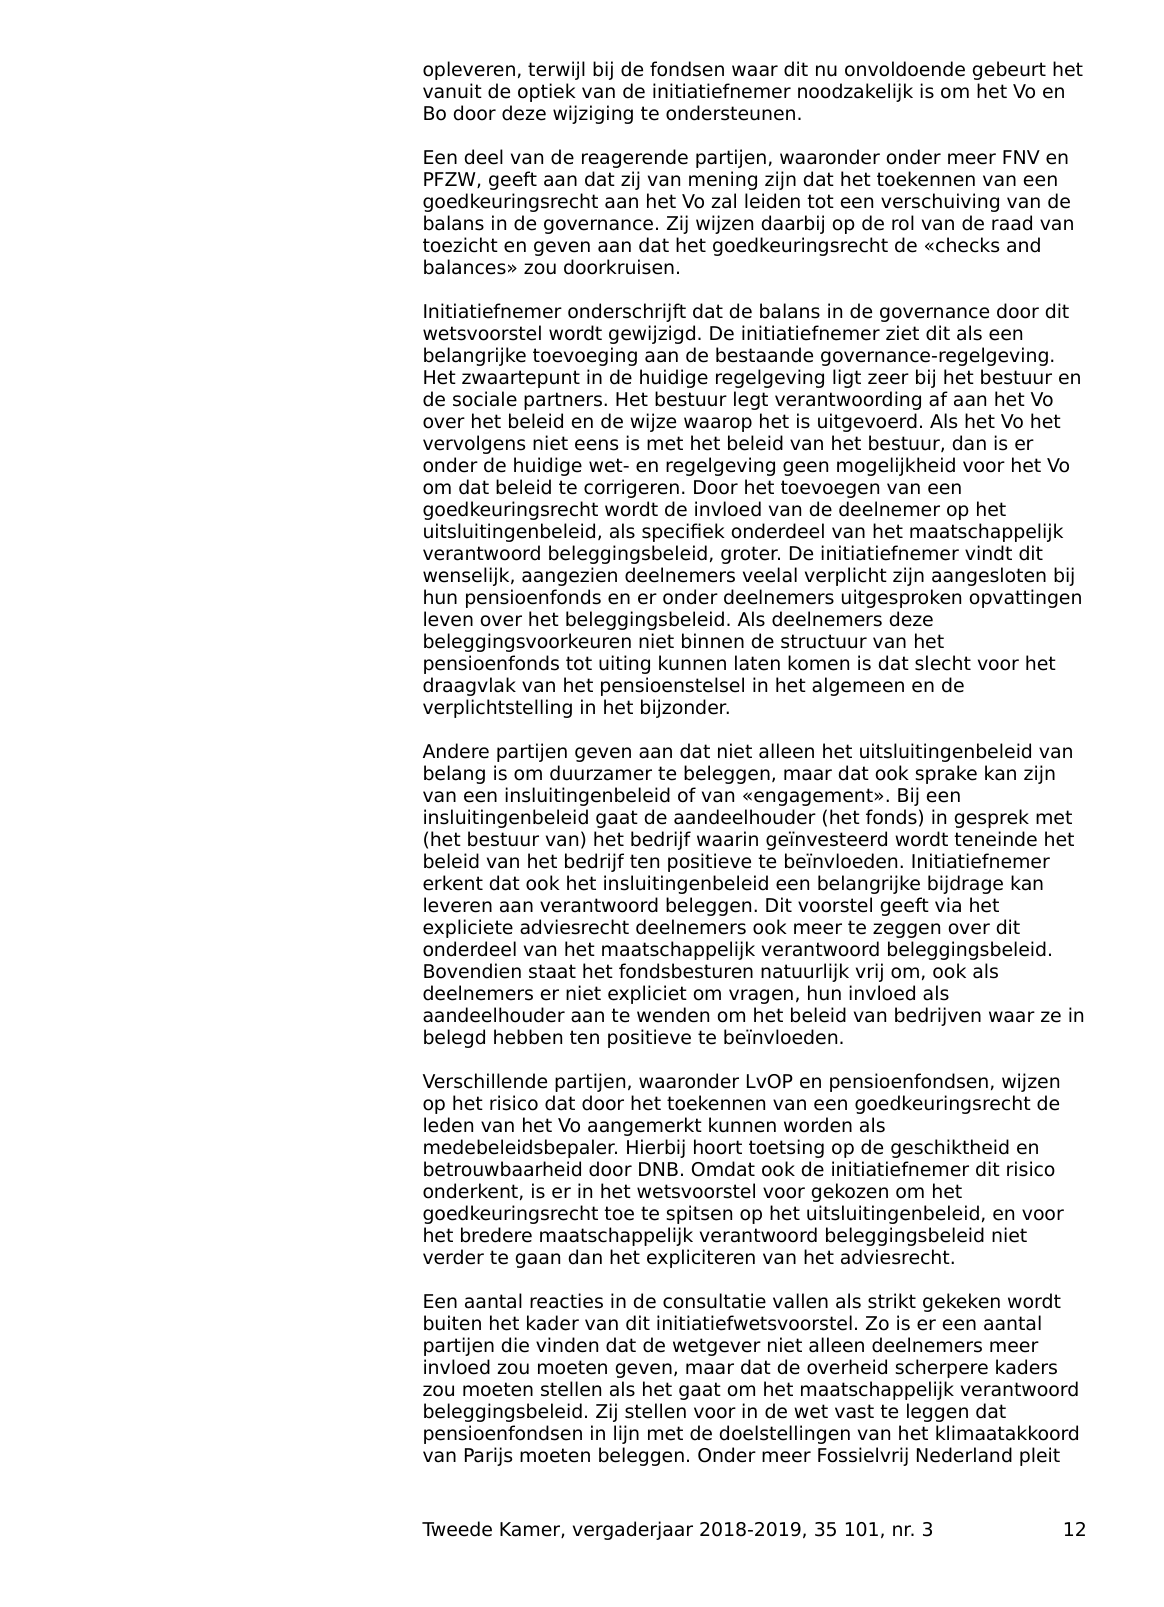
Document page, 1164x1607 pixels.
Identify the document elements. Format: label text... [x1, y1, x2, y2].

text Initiatiefnemer onderschrijft dat de balans in de governance door dit wetsvoorstel wordt gewijzigd. De initiatiefnemer ziet dit als een belangrijke toevoeging aan de bestaande governance-regelgeving. Het zwaartepunt in de huidige regelgeving ligt zeer bij het bestuur en de sociale partners. Het bestuur legt verantwoording af aan het Vo over het beleid en de wijze waarop het is uitgevoerd. Als het Vo het vervolgens niet eens is met het beleid van het bestuur, dan is er onder de huidige wet- en regelgeving geen mogelijkheid voor het Vo om dat beleid te corrigeren. Door het toevoegen van een goedkeuringsrecht wordt de invloed van de deelnemer op het uitsluitingenbeleid, als specifiek onderdeel van het maatschappelijk verantwoord beleggingsbeleid, groter. De initiatiefnemer vindt dit wenselijk, aangezien deelnemers veelal verplicht zijn aangesloten bij hun pensioenfonds en er onder deelnemers uitgesproken opvattingen leven over het beleggingsbeleid. Als deelnemers deze beleggingsvoorkeuren niet binnen de structuur van het pensioenfonds tot uiting kunnen laten komen is dat slecht voor het draagvlak van het pensioenstelsel in het algemeen en de verplichtstelling in het bijzonder. [422, 301, 1087, 719]
text Een aantal reacties in de consultatie vallen als strikt gekeken wordt buiten het kader van dit initiatiefwetsvoorstel. Zo is er een aantal partijen die vinden dat de wetgever niet alleen deelnemers meer invloed zou moeten geven, maar dat de overheid scherpere kaders zou moeten stellen als het gaat om het maatschappelijk verantwoord beleggingsbeleid. Zij stellen voor in de wet vast te leggen dat pensioenfondsen in lijn met de doelstellingen van het klimaatakkoord van Parijs moeten beleggen. Onder meer Fossielvrij Nederland pleit [422, 1291, 1087, 1467]
text opleveren, terwijl bij de fondsen waar dit nu onvoldoende gebeurt het vanuit de optiek van de initiatiefnemer noodzakelijk is om het Vo en Bo door deze wijziging te ondersteunen. [422, 59, 1087, 125]
text Een deel van de reagerende partijen, waaronder onder meer FNV en PFZW, geeft aan dat zij van mening zijn dat het toekennen van een goedkeuringsrecht aan het Vo zal leiden tot een verschuiving van de balans in de governance. Zij wijzen daarbij op de rol van de raad van toezicht en geven aan dat het goedkeuringsrecht de «checks and balances» zou doorkruisen. [422, 147, 1087, 279]
text Verschillende partijen, waaronder LvOP en pensioenfondsen, wijzen op het risico dat door het toekennen van een goedkeuringsrecht de leden van het Vo aangemerkt kunnen worden als medebeleidsbepaler. Hierbij hoort toetsing op de geschiktheid en betrouwbaarheid door DNB. Omdat ook de initiatiefnemer dit risico onderkent, is er in het wetsvoorstel voor gekozen om het goedkeuringsrecht toe te spitsen op het uitsluitingenbeleid, en voor het bredere maatschappelijk verantwoord beleggingsbeleid niet verder te gaan dan het expliciteren van het adviesrecht. [422, 1071, 1087, 1269]
text Andere partijen geven aan dat niet alleen het uitsluitingenbeleid van belang is om duurzamer te beleggen, maar dat ook sprake kan zijn van een insluitingenbeleid of van «engagement». Bij een insluitingenbeleid gaat de aandeelhouder (het fonds) in gesprek met (het bestuur van) het bedrijf waarin geïnvesteerd wordt teneinde het beleid van het bedrijf ten positieve te beïnvloeden. Initiatiefnemer erkent dat ook het insluitingenbeleid een belangrijke bijdrage kan leveren aan verantwoord beleggen. Dit voorstel geeft via het expliciete adviesrecht deelnemers ook meer te zeggen over dit onderdeel van het maatschappelijk verantwoord beleggingsbeleid. Bovendien staat het fondsbesturen natuurlijk vrij om, ook als deelnemers er niet expliciet om vragen, hun invloed als aandeelhouder aan te wenden om het beleid van bedrijven waar ze in belegd hebben ten positieve te beïnvloeden. [422, 741, 1087, 1049]
